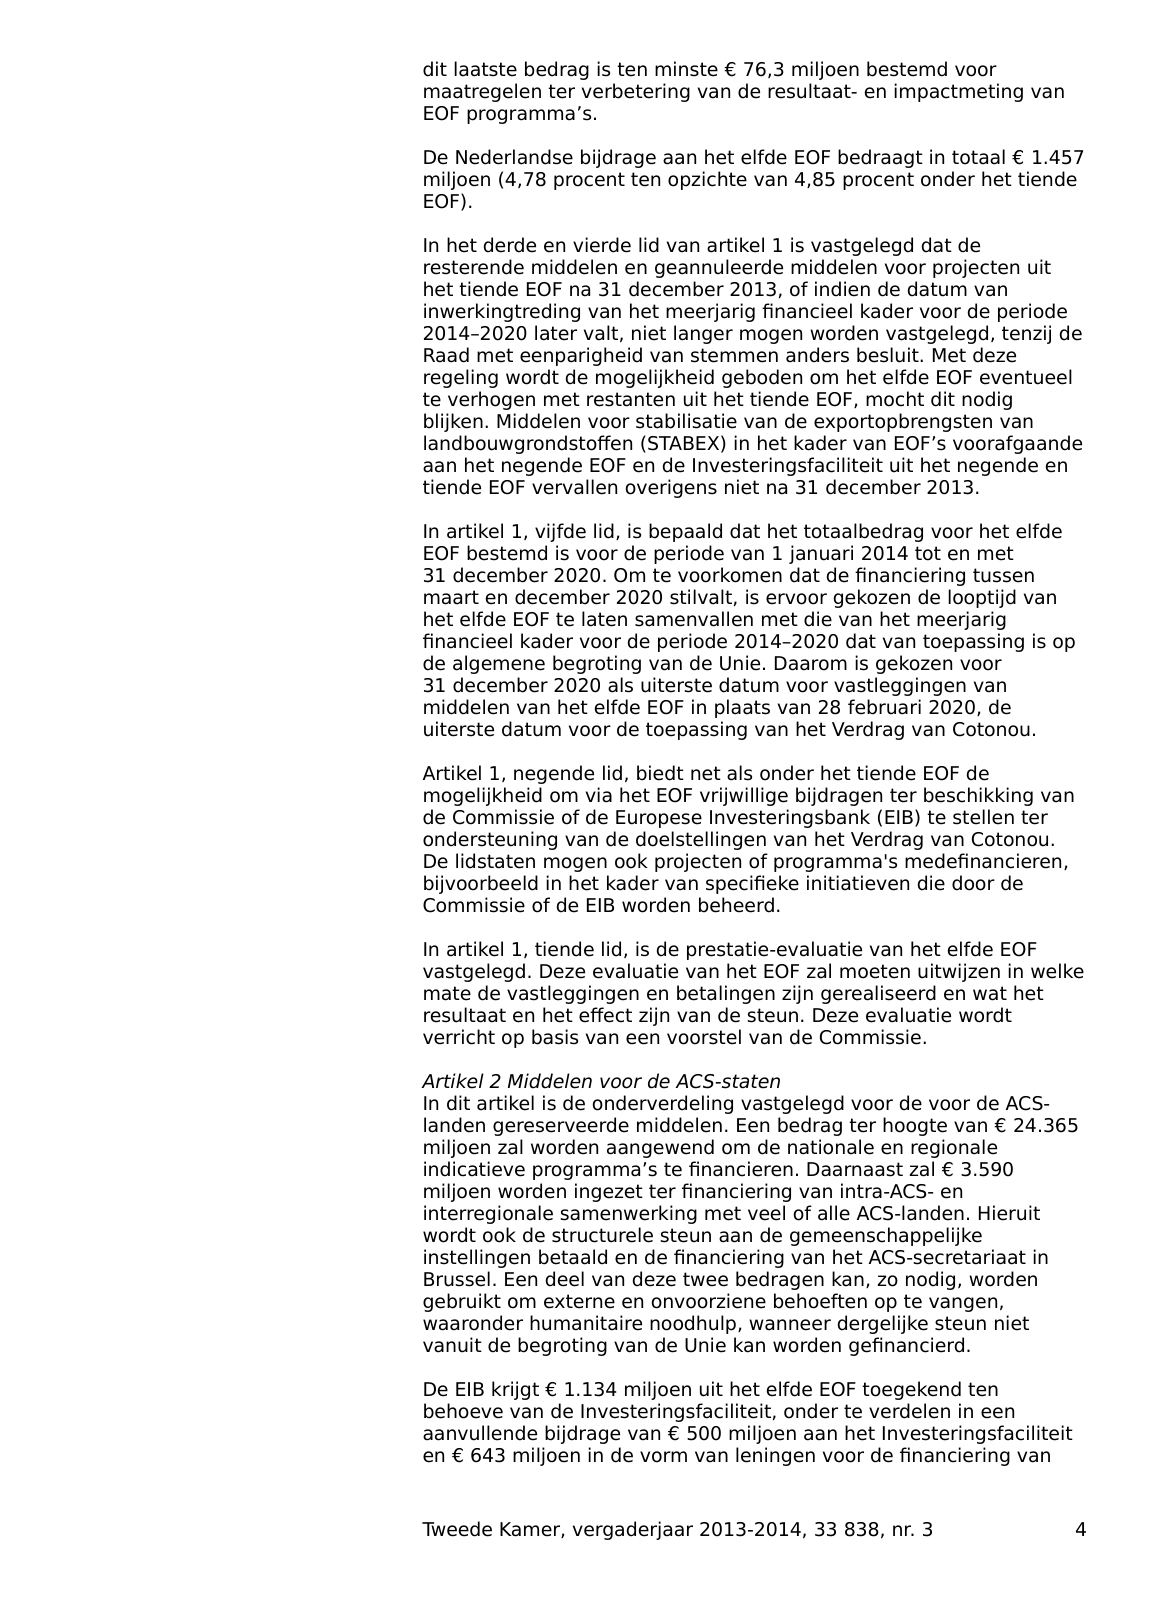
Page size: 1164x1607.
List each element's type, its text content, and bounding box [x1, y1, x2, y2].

text In dit artikel is de onderverdeling vastgelegd voor de voor de ACS-landen gereserveerde middelen. Een bedrag ter hoogte van € 24.365 miljoen zal worden aangewend om de nationale en regionale indicatieve programma’s te financieren. Daarnaast zal € 3.590 miljoen worden ingezet ter financiering van intra-ACS- en interregionale samenwerking met veel of alle ACS-landen. Hieruit wordt ook de structurele steun aan de gemeenschappelijke instellingen betaald en de financiering van het ACS-secretariaat in Brussel. Een deel van deze twee bedragen kan, zo nodig, worden gebruikt om externe en onvoorziene behoeften op te vangen, waaronder humanitaire noodhulp, wanneer dergelijke steun niet vanuit de begroting van de Unie kan worden gefinancierd. [422, 1093, 1087, 1357]
subtitle Artikel 2 Middelen voor de ACS-staten [422, 1071, 1087, 1093]
text De lidstaten mogen ook projecten of programma's medefinancieren, bijvoorbeeld in het kader van specifieke initiatieven die door de Commissie of de EIB worden beheerd. [422, 851, 1087, 917]
text dit laatste bedrag is ten minste € 76,3 miljoen bestemd voor maatregelen ter verbetering van de resultaat- en impactmeting van EOF programma’s. [422, 59, 1087, 125]
text In artikel 1, vijfde lid, is bepaald dat het totaalbedrag voor het elfde EOF bestemd is voor de periode van 1 januari 2014 tot en met 31 december 2020. Om te voorkomen dat de financiering tussen maart en december 2020 stilvalt, is ervoor gekozen de looptijd van het elfde EOF te laten samenvallen met die van het meerjarig financieel kader voor de periode 2014–2020 dat van toepassing is op de algemene begroting van de Unie. Daarom is gekozen voor 31 december 2020 als uiterste datum voor vastleggingen van middelen van het elfde EOF in plaats van 28 februari 2020, de uiterste datum voor de toepassing van het Verdrag van Cotonou. [422, 521, 1087, 741]
text De EIB krijgt € 1.134 miljoen uit het elfde EOF toegekend ten behoeve van de Investeringsfaciliteit, onder te verdelen in een aanvullende bijdrage van € 500 miljoen aan het Investeringsfaciliteit en € 643 miljoen in de vorm van leningen voor de financiering van [422, 1379, 1087, 1467]
text In artikel 1, tiende lid, is de prestatie-evaluatie van het elfde EOF vastgelegd. Deze evaluatie van het EOF zal moeten uitwijzen in welke mate de vastleggingen en betalingen zijn gerealiseerd en wat het resultaat en het effect zijn van de steun. Deze evaluatie wordt verricht op basis van een voorstel van de Commissie. [422, 939, 1087, 1049]
text De Nederlandse bijdrage aan het elfde EOF bedraagt in totaal € 1.457 miljoen (4,78 procent ten opzichte van 4,85 procent onder het tiende EOF). [422, 147, 1087, 213]
text In het derde en vierde lid van artikel 1 is vastgelegd dat de resterende middelen en geannuleerde middelen voor projecten uit het tiende EOF na 31 december 2013, of indien de datum van inwerkingtreding van het meerjarig financieel kader voor de periode 2014–2020 later valt, niet langer mogen worden vastgelegd, tenzij de Raad met eenparigheid van stemmen anders besluit. Met deze regeling wordt de mogelijkheid geboden om het elfde EOF eventueel te verhogen met restanten uit het tiende EOF, mocht dit nodig blijken. Middelen voor stabilisatie van de exportopbrengsten van landbouwgrondstoffen (STABEX) in het kader van EOF’s voorafgaande aan het negende EOF en de Investeringsfaciliteit uit het negende en tiende EOF vervallen overigens niet na 31 december 2013. [422, 235, 1087, 499]
text Artikel 1, negende lid, biedt net als onder het tiende EOF de mogelijkheid om via het EOF vrijwillige bijdragen ter beschikking van de Commissie of de Europese Investeringsbank (EIB) te stellen ter ondersteuning van de doelstellingen van het Verdrag van Cotonou. [422, 763, 1087, 851]
